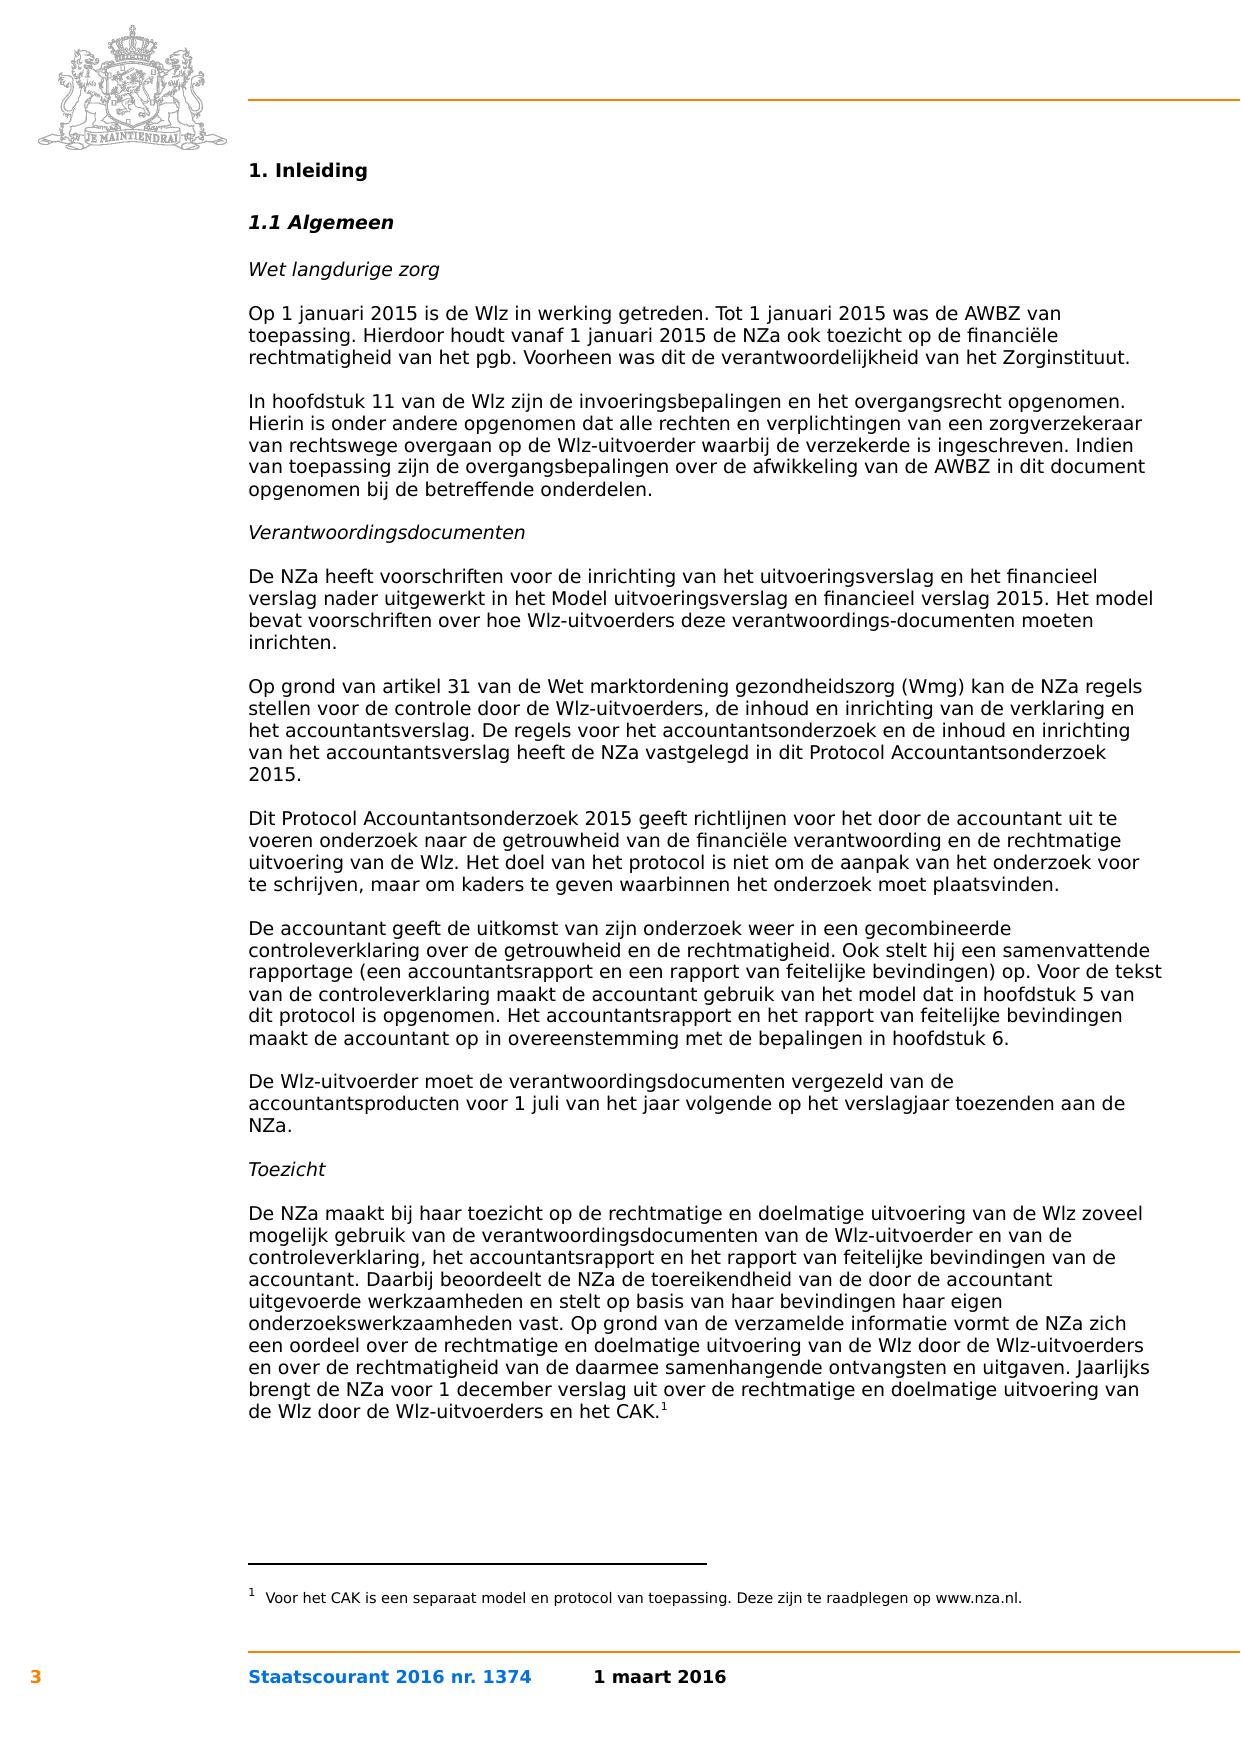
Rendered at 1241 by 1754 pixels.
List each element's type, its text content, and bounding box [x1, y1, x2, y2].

subtitle Wet langdurige zorg [248, 259, 1163, 281]
text De accountant geeft de uitkomst van zijn onderzoek weer in een gecombineerde controleverklaring over de getrouwheid en de rechtmatigheid. Ook stelt hij een samenvattende rapportage (een accountantsrapport en een rapport van feitelijke bevindingen) op. Voor de tekst van de controleverklaring maakt de accountant gebruik van het model dat in hoofdstuk 5 van dit protocol is opgenomen. Het accountantsrapport en het rapport van feitelijke bevindingen maakt de accountant op in overeenstemming met de bepalingen in hoofdstuk 6. [248, 917, 1163, 1049]
picture [38, 25, 227, 150]
text De NZa maakt bij haar toezicht op de rechtmatige en doelmatige uitvoering van de Wlz zoveel mogelijk gebruik van de verantwoordingsdocumenten van de Wlz-uitvoerder en van de controleverklaring, het accountantsrapport en het rapport van feitelijke bevindingen van de accountant. Daarbij beoordeelt de NZa de toereikendheid van de door de accountant uitgevoerde werkzaamheden en stelt op basis van haar bevindingen haar eigen onderzoekswerkzaamheden vast. Op grond van de verzamelde informatie vormt de NZa zich een oordeel over de rechtmatige en doelmatige uitvoering van de Wlz door de Wlz-uitvoerders en over de rechtmatigheid van de daarmee samenhangende ontvangsten en uitgaven. Jaarlijks brengt de NZa voor 1 december verslag uit over de rechtmatige en doelmatige uitvoering van de Wlz door de Wlz-uitvoerders en het CAK. [248, 1203, 1163, 1423]
subtitle Verantwoordingsdocumenten [248, 522, 1163, 544]
text De NZa heeft voorschriften voor de inrichting van het uitvoeringsverslag en het financieel verslag nader uitgewerkt in het Model uitvoeringsverslag en financieel verslag 2015. Het model bevat voorschriften over hoe Wlz-uitvoerders deze verantwoordings-documenten moeten inrichten. [248, 566, 1163, 654]
text Op grond van artikel 31 van de Wet marktordening gezondheidszorg (Wmg) kan de NZa regels stellen voor de controle door de Wlz-uitvoerders, de inhoud en inrichting van de verklaring en het accountantsverslag. De regels voor het accountantsonderzoek en de inhoud en inrichting van het accountantsverslag heeft de NZa vastgelegd in dit Protocol Accountantsonderzoek 2015. [248, 676, 1163, 786]
subtitle Toezicht [248, 1159, 1163, 1181]
text Voor het CAK is een separaat model en protocol van toepassing. Deze zijn te raadplegen op www.nza.nl. [248, 1586, 1163, 1608]
text In hoofdstuk 11 van de Wlz zijn de invoeringsbepalingen en het overgangsrecht opgenomen. Hierin is onder andere opgenomen dat alle rechten en verplichtingen van een zorgverzekeraar van rechtswege overgaan op de Wlz-uitvoerder waarbij de verzekerde is ingeschreven. Indien van toepassing zijn de overgangsbepalingen over de afwikkeling van de AWBZ in dit document opgenomen bij de betreffende onderdelen. [248, 391, 1163, 500]
text Dit Protocol Accountantsonderzoek 2015 geeft richtlijnen voor het door de accountant uit te voeren onderzoek naar de getrouwheid van de financiële verantwoording en de rechtmatige uitvoering van de Wlz. Het doel van het protocol is niet om de aanpak van het onderzoek voor te schrijven, maar om kaders te geven waarbinnen het onderzoek moet plaatsvinden. [248, 808, 1163, 896]
subtitle 1.1 Algemeen [248, 212, 1163, 234]
subtitle 1. Inleiding [248, 160, 1163, 182]
text De Wlz-uitvoerder moet de verantwoordingsdocumenten vergezeld van de accountantsproducten voor 1 juli van het jaar volgende op het verslagjaar toezenden aan de NZa. [248, 1071, 1163, 1137]
text Op 1 januari 2015 is de Wlz in werking getreden. Tot 1 januari 2015 was de AWBZ van toepassing. Hierdoor houdt vanaf 1 januari 2015 de NZa ook toezicht op de financiële rechtmatigheid van het pgb. Voorheen was dit de verantwoordelijkheid van het Zorginstituut. [248, 303, 1163, 369]
